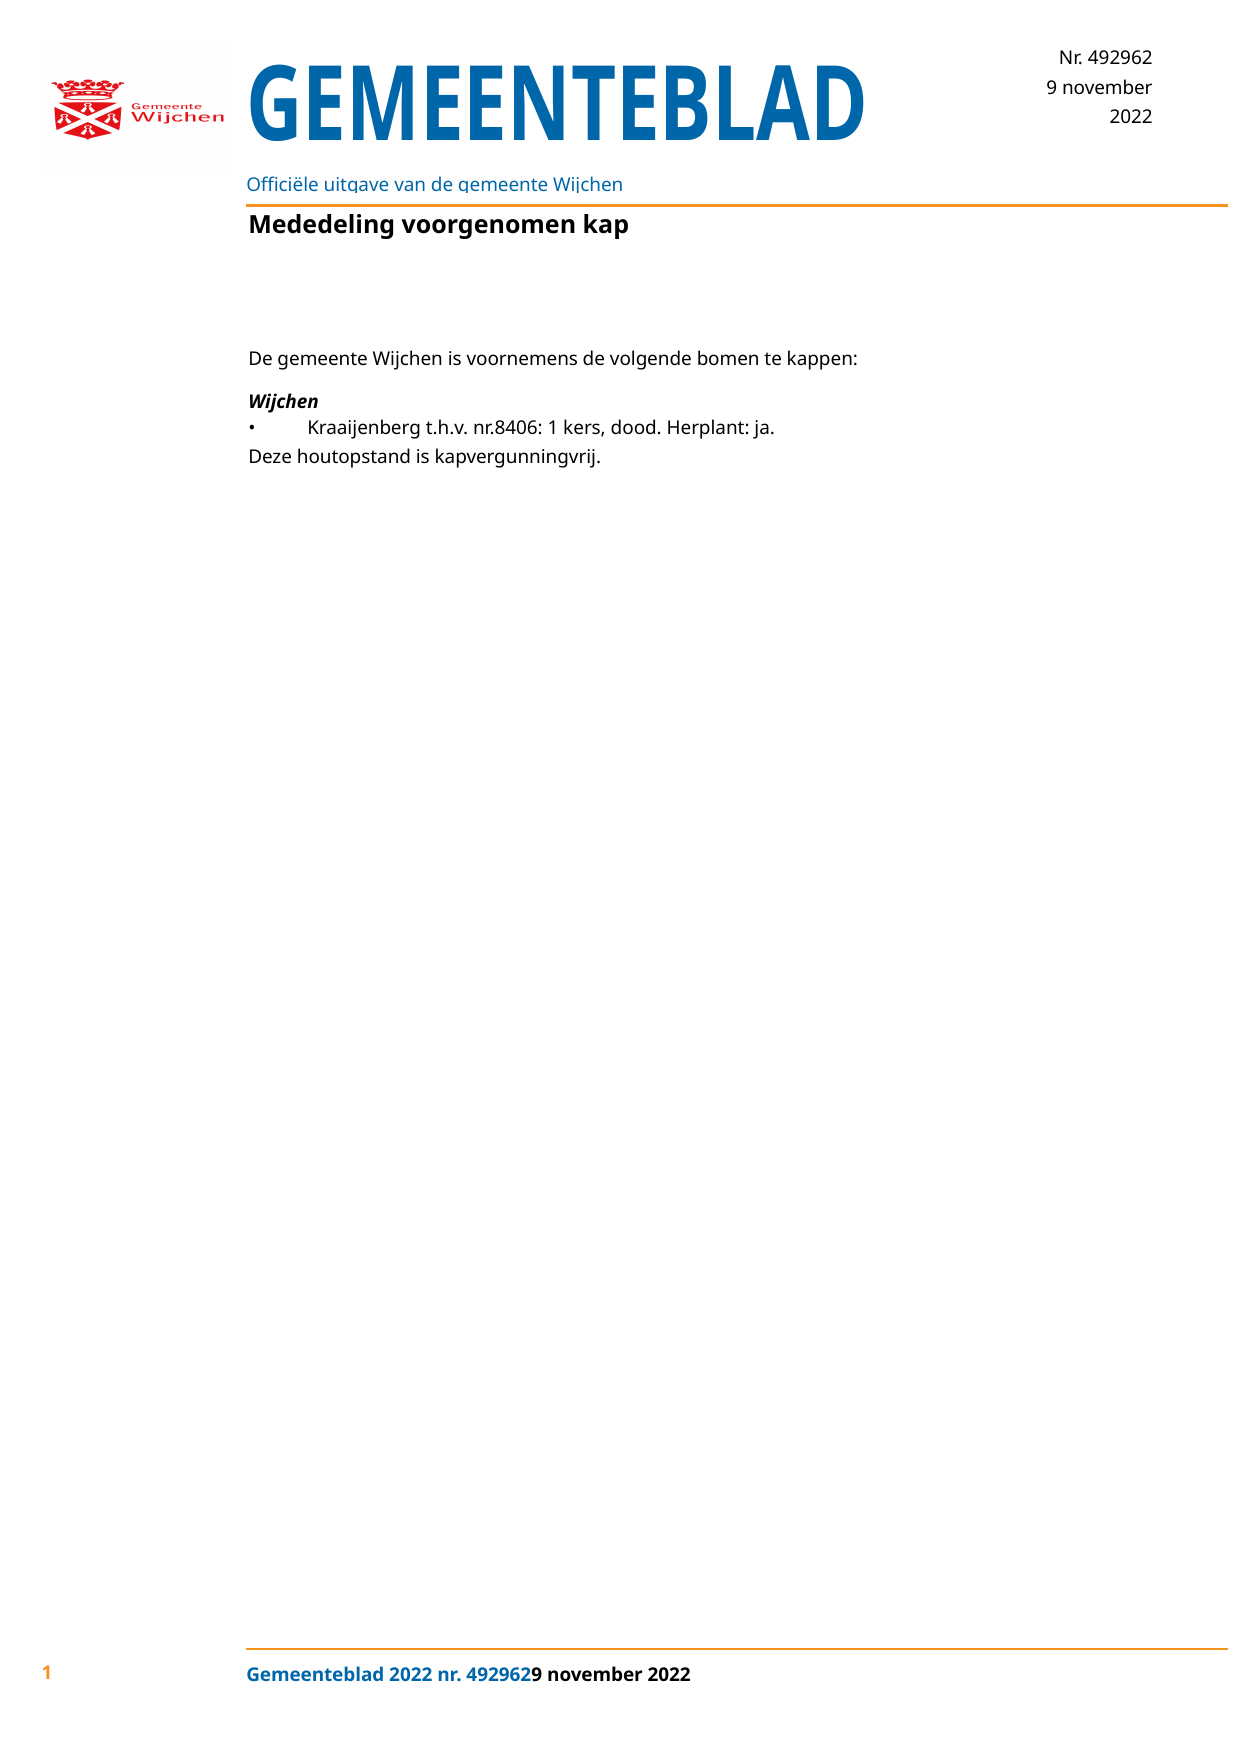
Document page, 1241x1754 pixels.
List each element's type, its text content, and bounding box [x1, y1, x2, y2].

list Kraaijenberg t.h.v. nr.8406: 1 kers, dood. Herplant: ja. [248, 414, 1152, 440]
text Mededeling voorgenomen kap [248, 207, 1152, 241]
text Deze houtopstand is kapvergunningvrij. [248, 444, 1152, 469]
text De gemeente Wijchen is voornemens de volgende bomen te kappen: [248, 345, 1152, 371]
picture [41, 47, 231, 172]
text Wijchen [248, 388, 1152, 414]
